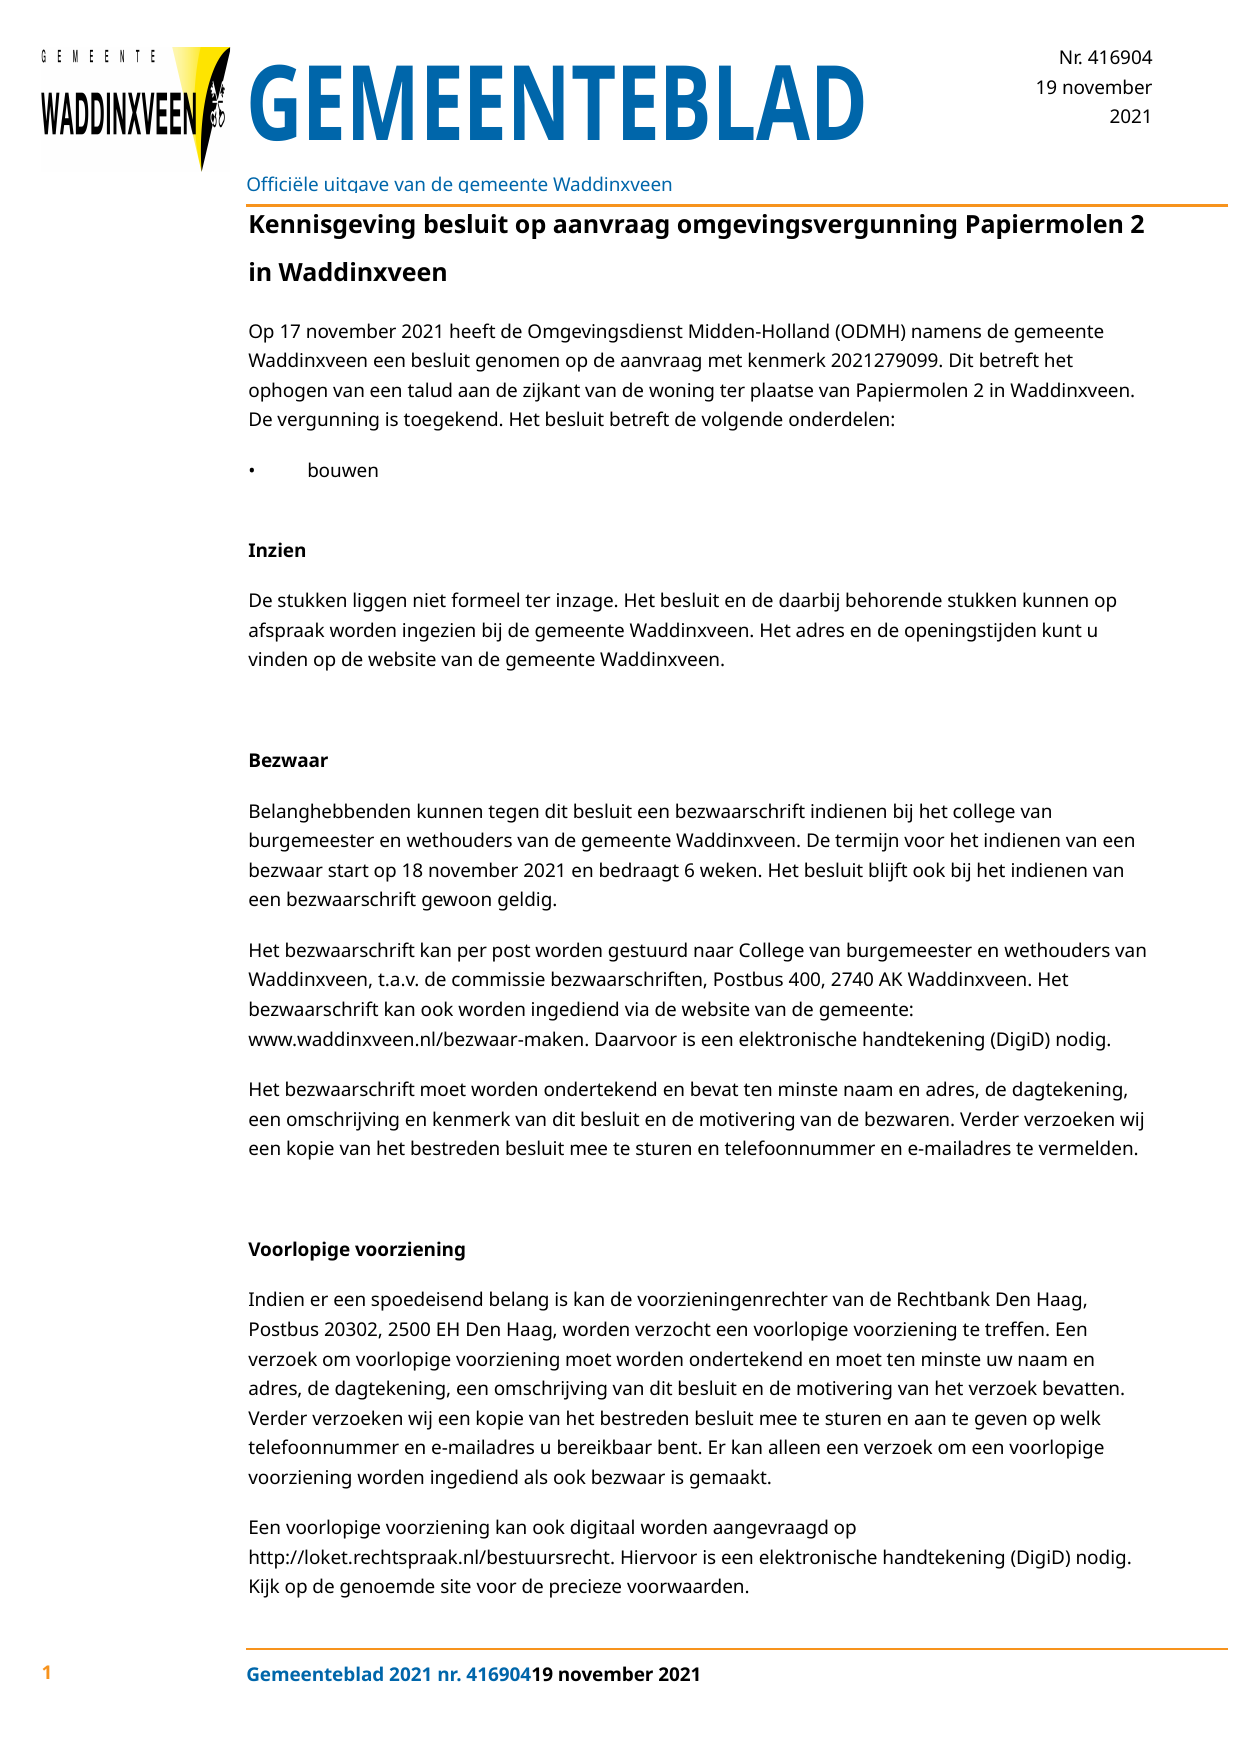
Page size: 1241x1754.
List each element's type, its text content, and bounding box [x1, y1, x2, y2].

text Bezwaar [248, 747, 1152, 773]
text Kennisgeving besluit op aanvraag omgevingsvergunning Papiermolen 2 in Waddinxveen [248, 207, 1152, 288]
list bouwen [248, 457, 1152, 483]
text Indien er een spoedeisend belang is kan de voorzieningenrechter van de Rechtbank Den Haag, Postbus 20302, 2500 EH Den Haag, worden verzocht een voorlopige voorziening te treffen. Een verzoek om voorlopige voorziening moet worden ondertekend en moet ten minste uw naam en adres, de dagtekening, een omschrijving van dit besluit en de motivering van het verzoek bevatten. Verder verzoeken wij een kopie van het bestreden besluit mee te sturen en aan te geven op welk telefoonnummer en e-mailadres u bereikbaar bent. Er kan alleen een verzoek om een voorlopige voorziening worden ingediend als ook bezwaar is gemaakt. [248, 1287, 1152, 1490]
text Inzien [248, 537, 1152, 563]
text Voorlopige voorziening [248, 1236, 1152, 1262]
text Op 17 november 2021 heeft de Omgevingsdienst Midden-Holland (ODMH) namens de gemeente Waddinxveen een besluit genomen op de aanvraag met kenmerk 2021279099. Dit betreft het ophogen van een talud aan de zijkant van de woning ter plaatse van Papiermolen 2 in Waddinxveen. De vergunning is toegekend. Het besluit betreft de volgende onderdelen: [248, 318, 1152, 432]
text Het bezwaarschrift moet worden ondertekend en bevat ten minste naam en adres, de dagtekening, een omschrijving en kenmerk van dit besluit en de motivering van de bezwaren. Verder verzoeken wij een kopie van het bestreden besluit mee te sturen en telefoonnummer en e-mailadres te vermelden. [248, 1076, 1152, 1161]
picture [41, 47, 231, 172]
text Belanghebbenden kunnen tegen dit besluit een bezwaarschrift indienen bij het college van burgemeester en wethouders van de gemeente Waddinxveen. De termijn voor het indienen van een bezwaar start op 18 november 2021 en bedraagt 6 weken. Het besluit blijft ook bij het indienen van een bezwaarschrift gewoon geldig. [248, 798, 1152, 912]
text De stukken liggen niet formeel ter inzage. Het besluit en de daarbij behorende stukken kunnen op afspraak worden ingezien bij de gemeente Waddinxveen. Het adres en de openingstijden kunt u vinden op de website van de gemeente Waddinxveen. [248, 587, 1152, 672]
text Een voorlopige voorziening kan ook digitaal worden aangevraagd op http://loket.rechtspraak.nl/bestuursrecht. Hiervoor is een elektronische handtekening (DigiD) nodig. Kijk op de genoemde site voor de precieze voorwaarden. [248, 1514, 1152, 1599]
text Het bezwaarschrift kan per post worden gestuurd naar College van burgemeester en wethouders van Waddinxveen, t.a.v. de commissie bezwaarschriften, Postbus 400, 2740 AK Waddinxveen. Het bezwaarschrift kan ook worden ingediend via de website van de gemeente: www.waddinxveen.nl/bezwaar-maken. Daarvoor is een elektronische handtekening (DigiD) nodig. [248, 937, 1152, 1052]
